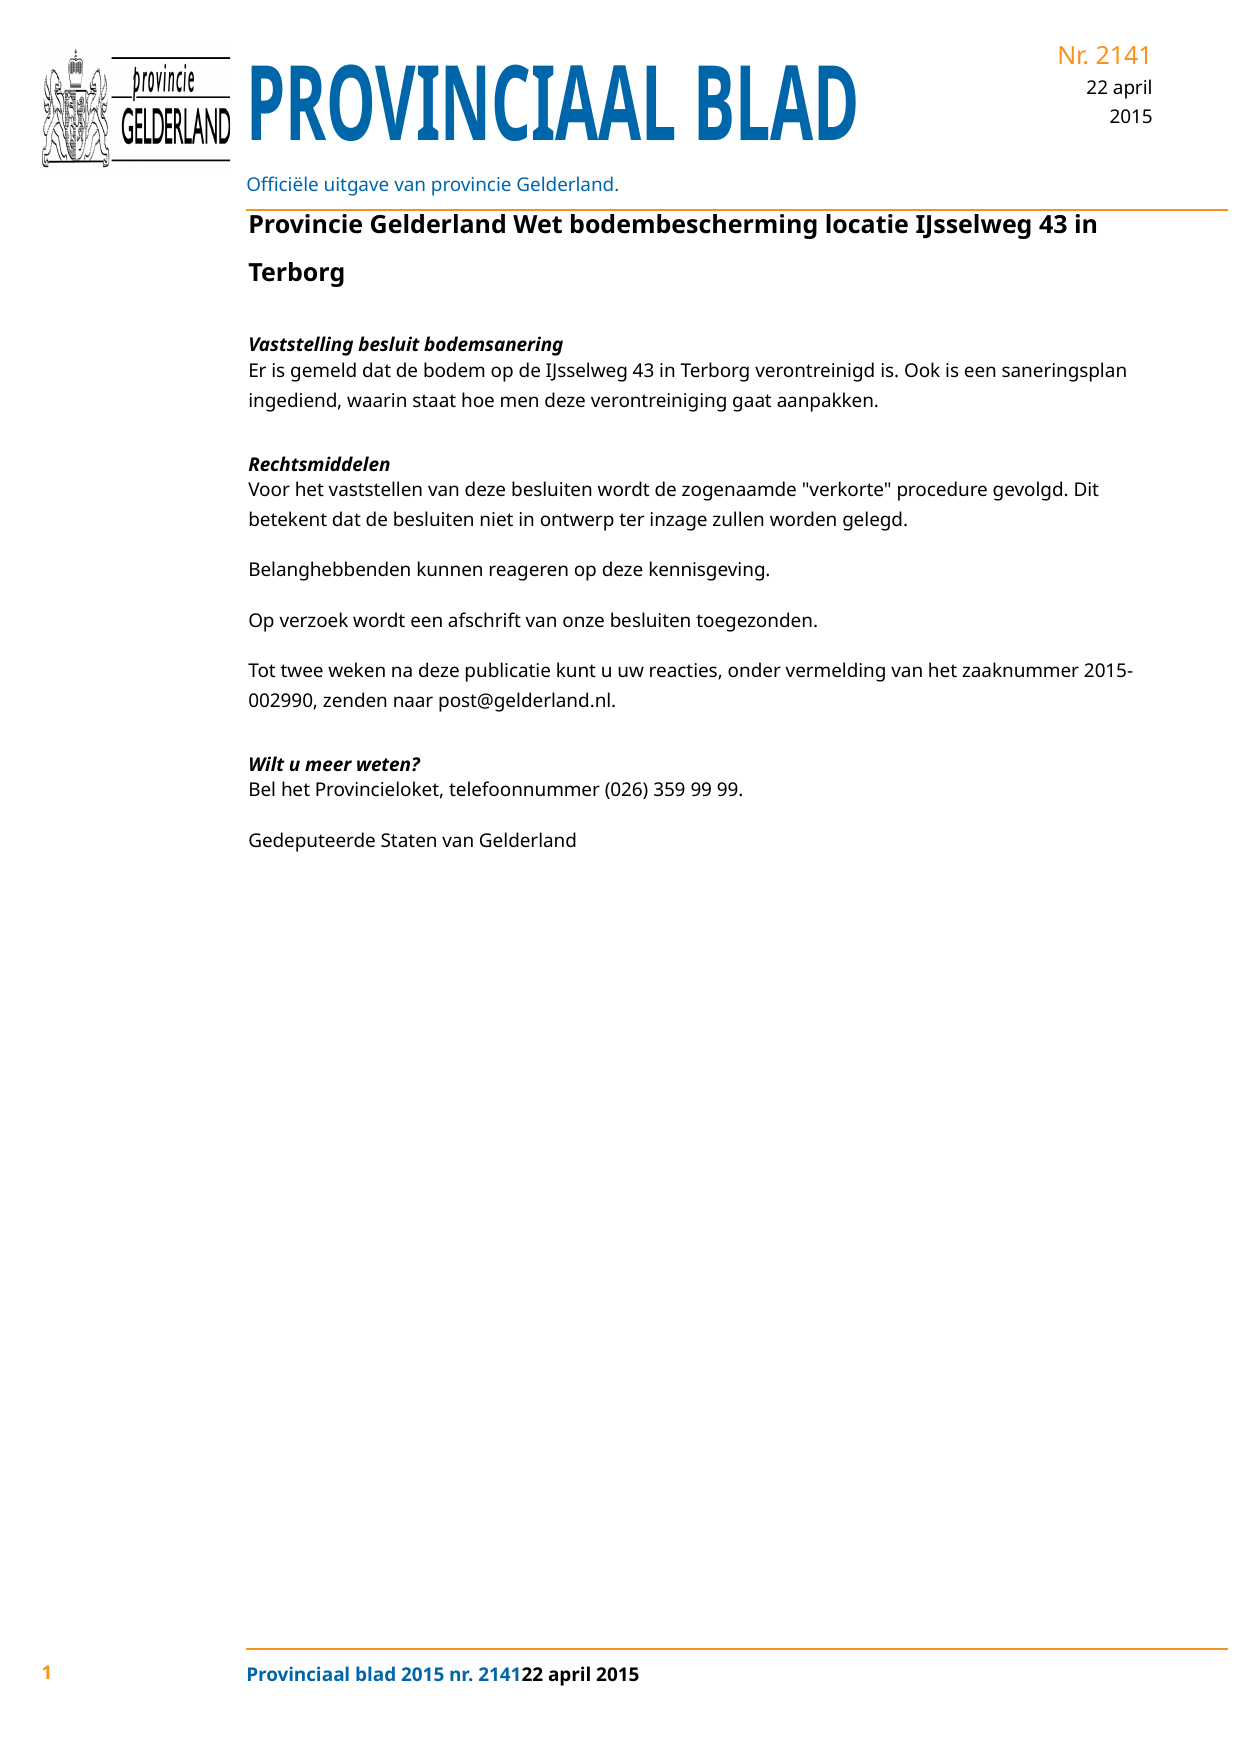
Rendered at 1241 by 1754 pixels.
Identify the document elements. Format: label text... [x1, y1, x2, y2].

picture [41, 47, 231, 172]
text Tot twee weken na deze publicatie kunt u uw reacties, onder vermelding van het zaaknummer 2015-002990, zenden naar post@gelderland.nl. [248, 657, 1152, 713]
text Belanghebbenden kunnen reageren op deze kennisgeving. [248, 556, 1152, 582]
text Rechtsmiddelen [248, 451, 1152, 476]
text Bel het Provincieloket, telefoonnummer (026) 359 99 99. [248, 777, 1152, 802]
text Vaststelling besluit bodemsanering [248, 331, 1152, 357]
text Provincie Gelderland Wet bodembescherming locatie IJsselweg 43 in Terborg [248, 211, 1152, 288]
text Voor het vaststellen van deze besluiten wordt de zogenaamde "verkorte" procedure gevolgd. Dit betekent dat de besluiten niet in ontwerp ter inzage zullen worden gelegd. [248, 476, 1152, 532]
text Er is gemeld dat de bodem op de IJsselweg 43 in Terborg verontreinigd is. Ook is een saneringsplan ingediend, waarin staat hoe men deze verontreiniging gaat aanpakken. [248, 357, 1152, 412]
text Gedeputeerde Staten van Gelderland [248, 827, 1152, 853]
text Op verzoek wordt een afschrift van onze besluiten toegezonden. [248, 607, 1152, 633]
text Wilt u meer weten? [248, 751, 1152, 777]
